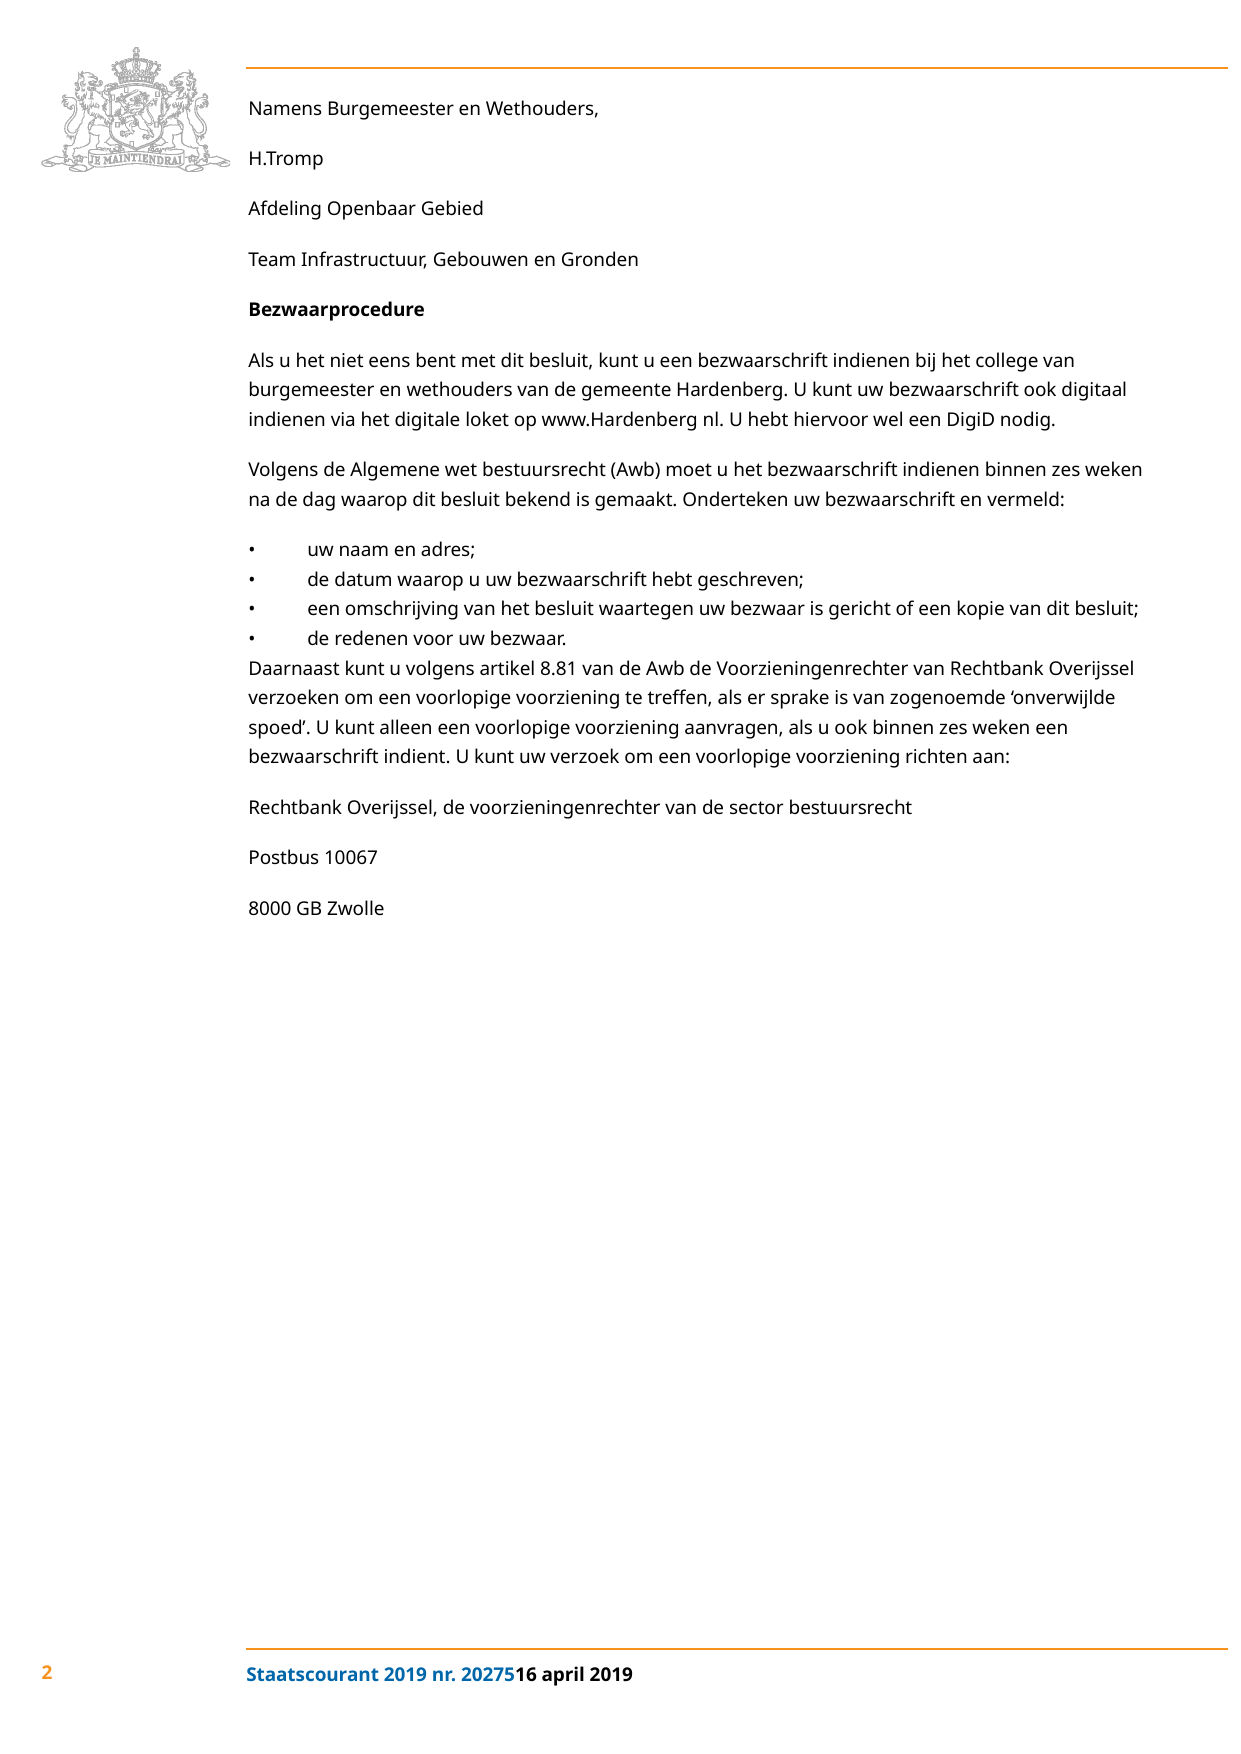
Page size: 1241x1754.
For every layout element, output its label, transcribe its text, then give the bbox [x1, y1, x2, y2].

text Daarnaast kunt u volgens artikel 8.81 van de Awb de Voorzieningenrechter van Rechtbank Overijssel verzoeken om een voorlopige voorziening te treffen, als er sprake is van zogenoemde ‘onverwijlde spoed’. U kunt alleen een voorlopige voorziening aanvragen, als u ook binnen zes weken een bezwaarschrift indient. U kunt uw verzoek om een voorlopige voorziening richten aan: [248, 655, 1152, 769]
text Team Infrastructuur, Gebouwen en Gronden [248, 246, 1152, 272]
text 8000 GB Zwolle [248, 895, 1152, 921]
picture [41, 47, 231, 172]
list de datum waarop u uw bezwaarschrift hebt geschreven; [248, 566, 1152, 592]
list een omschrijving van het besluit waartegen uw bezwaar is gericht of een kopie van dit besluit; [248, 596, 1152, 621]
text Namens Burgemeester en Wethouders, [248, 95, 1152, 121]
text Bezwaarprocedure [248, 296, 1152, 322]
text Postbus 10067 [248, 844, 1152, 870]
text H.Tromp [248, 145, 1152, 171]
list uw naam en adres; [248, 536, 1152, 562]
text Als u het niet eens bent met dit besluit, kunt u een bezwaarschrift indienen bij het college van burgemeester en wethouders van de gemeente Hardenberg. U kunt uw bezwaarschrift ook digitaal indienen via het digitale loket op www.Hardenberg nl. U hebt hiervoor wel een DigiD nodig. [248, 347, 1152, 432]
text Volgens de Algemene wet bestuursrecht (Awb) moet u het bezwaarschrift indienen binnen zes weken na de dag waarop dit besluit bekend is gemaakt. Onderteken uw bezwaarschrift en vermeld: [248, 456, 1152, 512]
list de redenen voor uw bezwaar. [248, 625, 1152, 651]
text Rechtbank Overijssel, de voorzieningenrechter van de sector bestuursrecht [248, 794, 1152, 820]
text Afdeling Openbaar Gebied [248, 196, 1152, 221]
